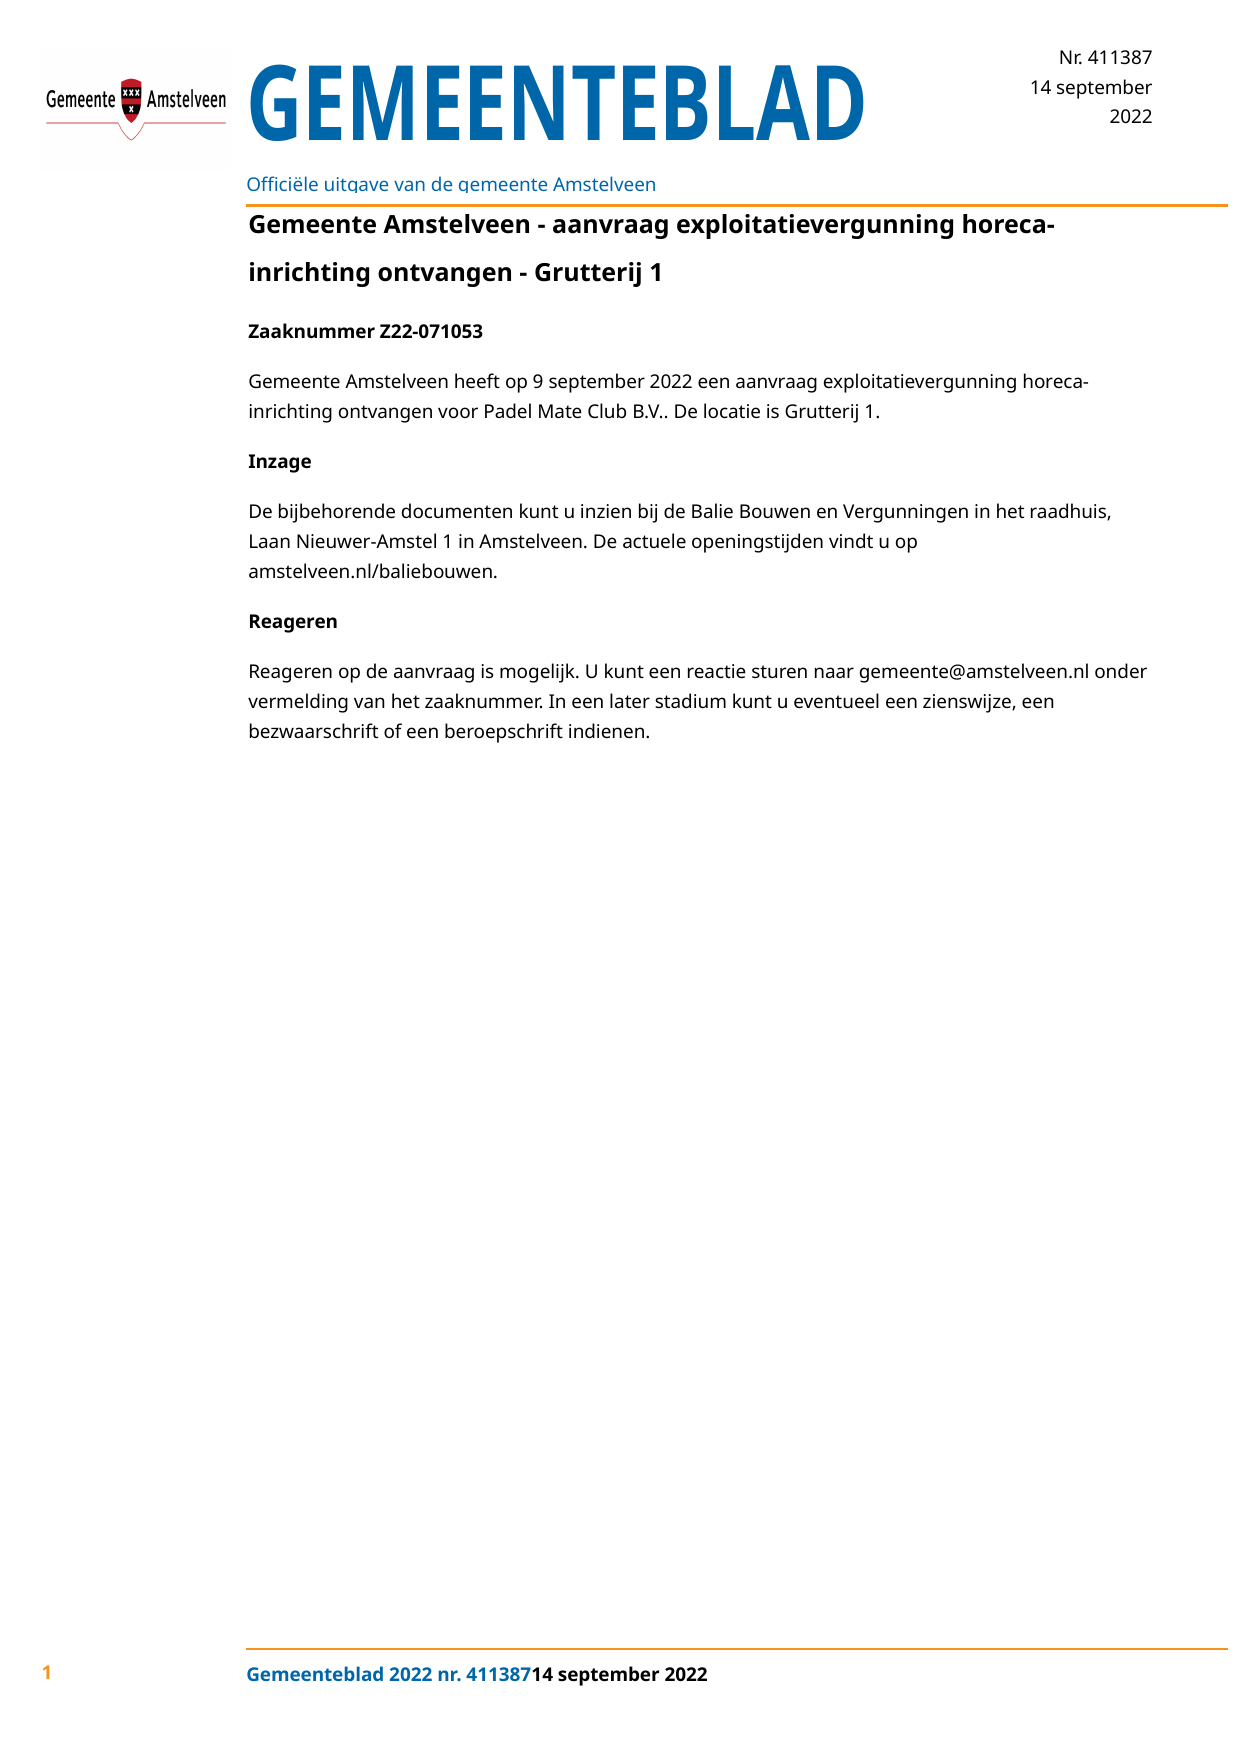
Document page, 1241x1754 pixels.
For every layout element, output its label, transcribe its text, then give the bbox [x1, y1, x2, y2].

text Inzage [248, 448, 1152, 474]
picture [41, 47, 231, 172]
text Reageren [248, 608, 1152, 634]
text Reageren op de aanvraag is mogelijk. U kunt een reactie sturen naar gemeente@amstelveen.nl onder vermelding van het zaaknummer. In een later stadium kunt u eventueel een zienswijze, een bezwaarschrift of een beroepschrift indienen. [248, 659, 1152, 744]
text Gemeente Amstelveen - aanvraag exploitatievergunning horeca-inrichting ontvangen - Grutterij 1 [248, 207, 1152, 288]
text Gemeente Amstelveen heeft op 9 september 2022 een aanvraag exploitatievergunning horeca-inrichting ontvangen voor Padel Mate Club B.V.. De locatie is Grutterij 1. [248, 368, 1152, 424]
text De bijbehorende documenten kunt u inzien bij de Balie Bouwen en Vergunningen in het raadhuis, Laan Nieuwer-Amstel 1 in Amstelveen. De actuele openingstijden vindt u op amstelveen.nl/baliebouwen. [248, 499, 1152, 584]
text Zaaknummer Z22-071053 [248, 318, 1152, 344]
